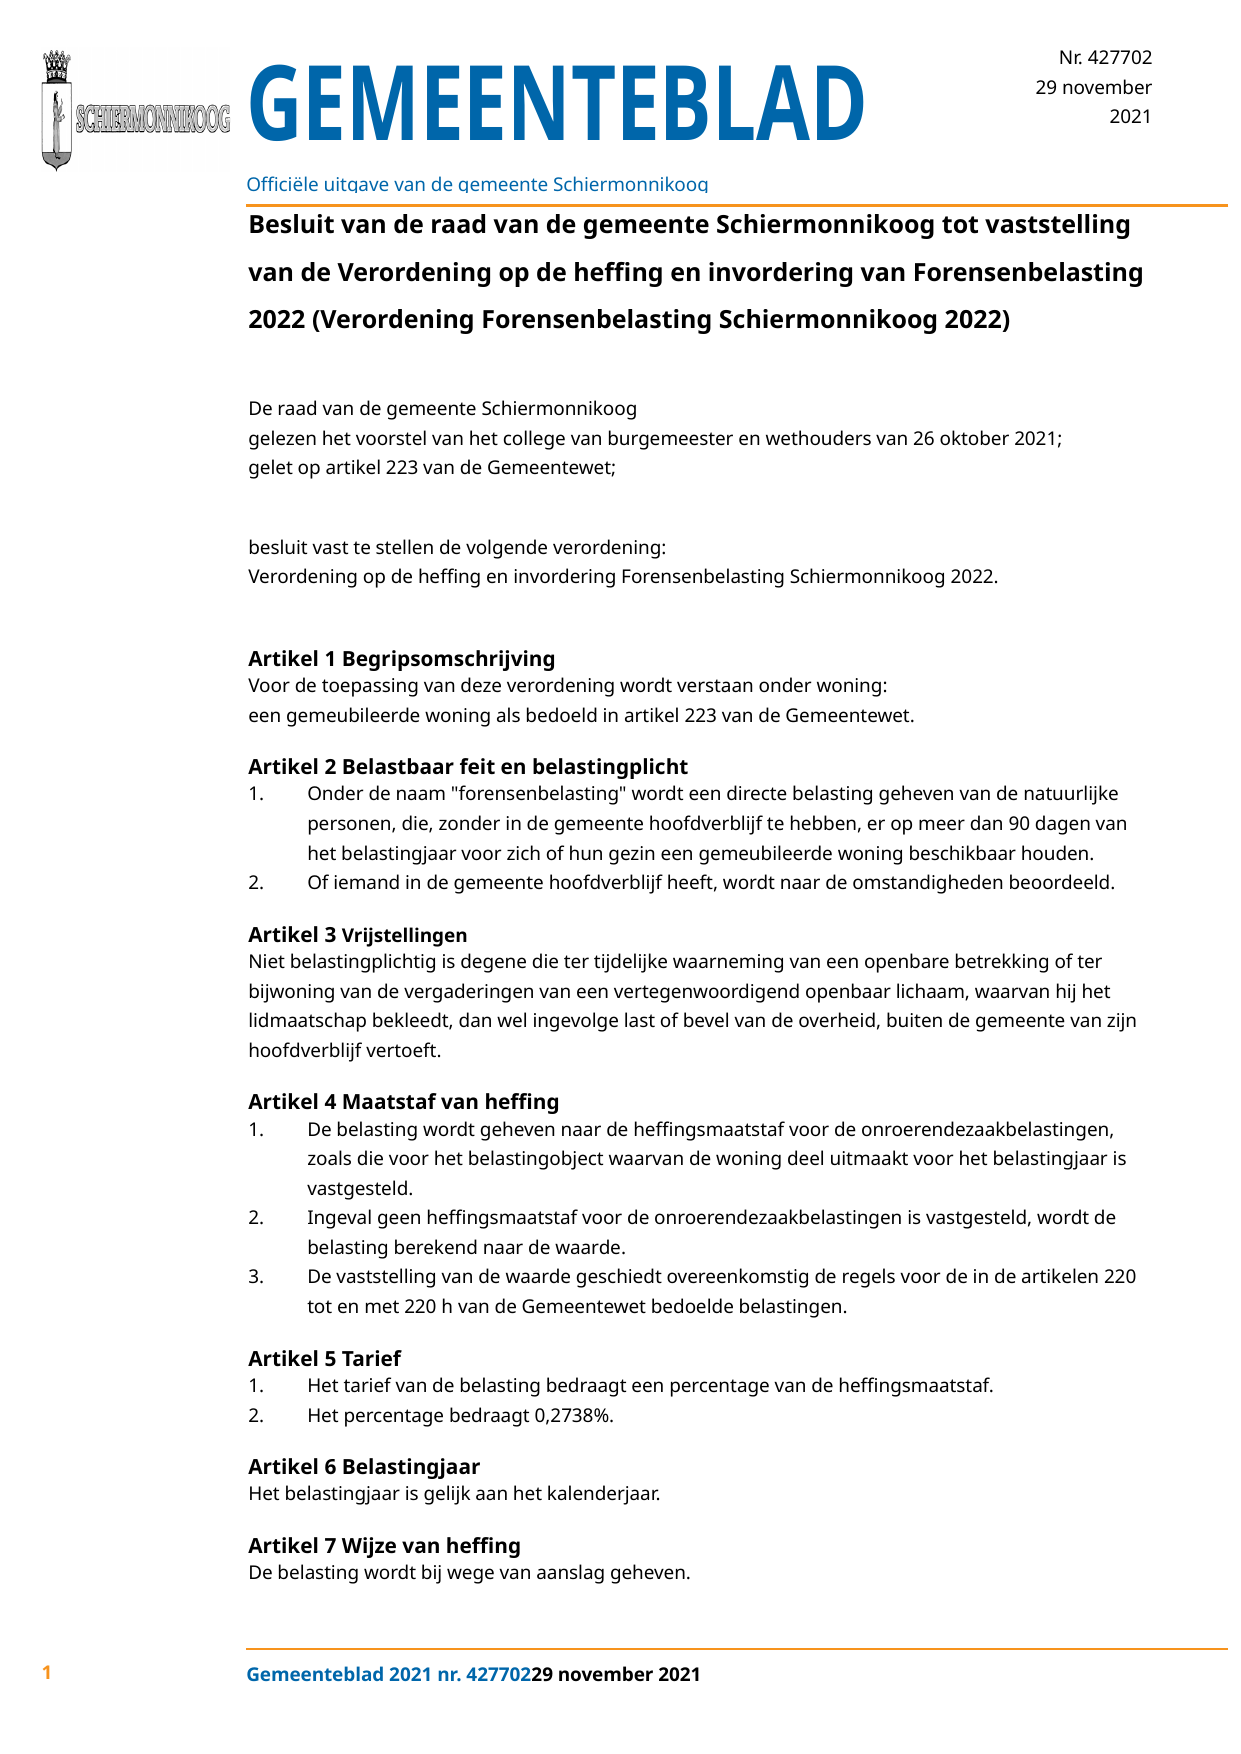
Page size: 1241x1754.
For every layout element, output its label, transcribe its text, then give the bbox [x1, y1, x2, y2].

text Artikel 1 Begripsomschrijving [248, 644, 1152, 672]
list Het percentage bedraagt 0,2738%. [248, 1402, 1152, 1427]
text gelezen het voorstel van het college van burgemeester en wethouders van 26 oktober 2021; [248, 425, 1152, 450]
list De belasting wordt geheven naar de heffingsmaatstaf voor de onroerendezaakbelastingen, zoals die voor het belastingobject waarvan de woning deel uitmaakt voor het belastingjaar is vastgesteld. [248, 1116, 1152, 1201]
list Het tarief van de belasting bedraagt een percentage van de heffingsmaatstaf. [248, 1372, 1152, 1398]
text Besluit van de raad van de gemeente Schiermonnikoog tot vaststelling van de Verordening op de heffing en invordering van Forensenbelasting 2022 (Verordening Forensenbelasting Schiermonnikoog 2022) [248, 207, 1152, 336]
text Voor de toepassing van deze verordening wordt verstaan onder woning: [248, 672, 1152, 698]
list Ingeval geen heffingsmaatstaf voor de onroerendezaakbelastingen is vastgesteld, wordt de belasting berekend naar de waarde. [248, 1204, 1152, 1260]
text De belasting wordt bij wege van aanslag geheven. [248, 1559, 1152, 1585]
text Niet belastingplichtig is degene die ter tijdelijke waarneming van een openbare betrekking of ter bijwoning van de vergaderingen van een vertegenwoordigend openbaar lichaam, waarvan hij het lidmaatschap bekleedt, dan wel ingevolge last of bevel van de overheid, buiten de gemeente van zijn hoofdverblijf vertoeft. [248, 948, 1152, 1063]
text Het belastingjaar is gelijk aan het kalenderjaar. [248, 1481, 1152, 1506]
picture [41, 47, 231, 172]
list Onder de naam "forensenbelasting" wordt een directe belasting geheven van de natuurlijke personen, die, zonder in de gemeente hoofdverblijf te hebben, er op meer dan 90 dagen van het belastingjaar voor zich of hun gezin een gemeubileerde woning beschikbaar houden. [248, 781, 1152, 866]
text Artikel 5 Tarief [248, 1344, 1152, 1372]
list De vaststelling van de waarde geschiedt overeenkomstig de regels voor de in de artikelen 220 tot en met 220 h van de Gemeentewet bedoelde belastingen. [248, 1264, 1152, 1319]
text Verordening op de heffing en invordering Forensenbelasting Schiermonnikoog 2022. [248, 564, 1152, 589]
list Of iemand in de gemeente hoofdverblijf heeft, wordt naar de omstandigheden beoordeeld. [248, 869, 1152, 895]
text besluit vast te stellen de volgende verordening: [248, 534, 1152, 560]
text gelet op artikel 223 van de Gemeentewet; [248, 454, 1152, 480]
text een gemeubileerde woning als bedoeld in artikel 223 van de Gemeentewet. [248, 702, 1152, 727]
text Artikel 2 Belastbaar feit en belastingplicht [248, 752, 1152, 781]
text Artikel 7 Wijze van heffing [248, 1531, 1152, 1559]
text De raad van de gemeente Schiermonnikoog [248, 395, 1152, 421]
text Artikel 6 Belastingjaar [248, 1452, 1152, 1481]
text Artikel 3 Vrijstellingen [248, 920, 1152, 948]
text Artikel 4 Maatstaf van heffing [248, 1087, 1152, 1116]
